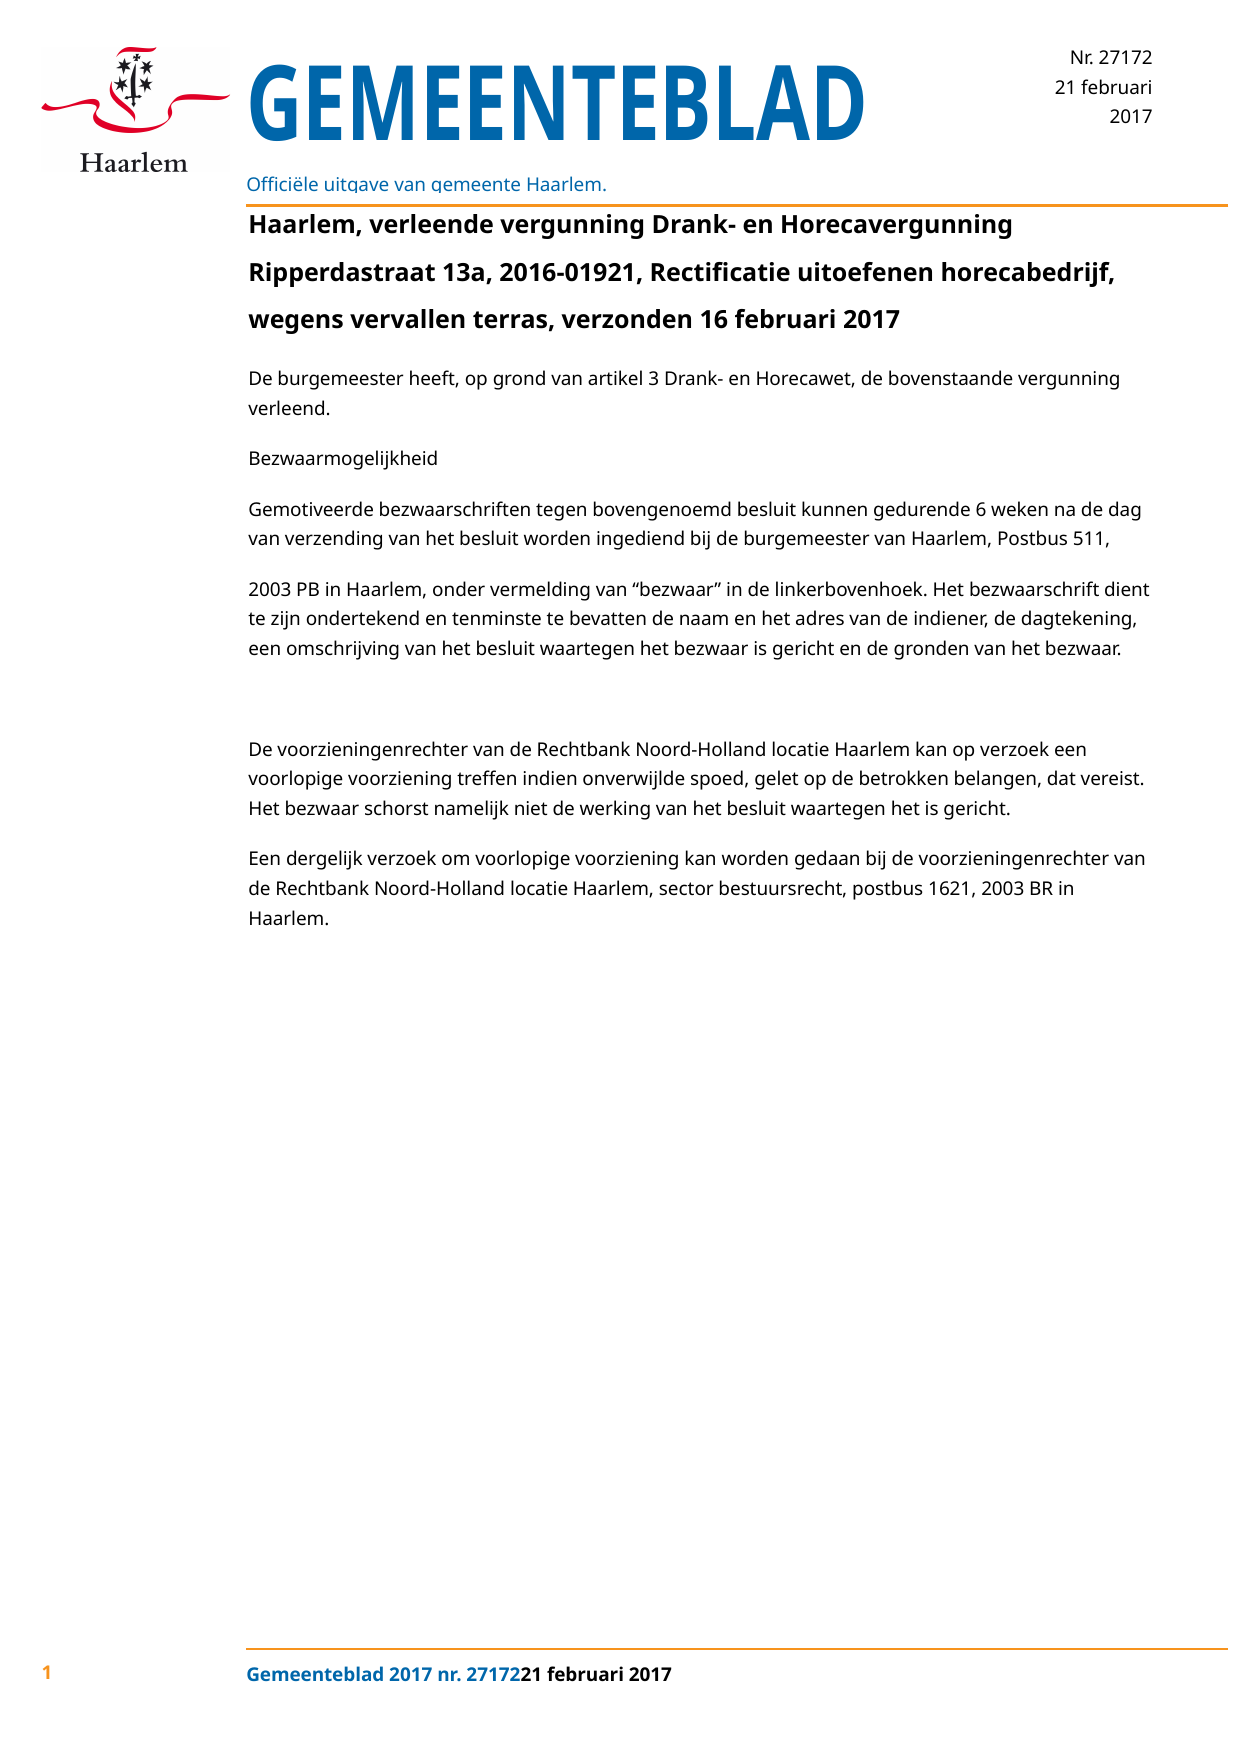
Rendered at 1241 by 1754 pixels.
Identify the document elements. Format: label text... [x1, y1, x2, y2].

text Bezwaarmogelijkheid [248, 446, 1152, 471]
text 2003 PB in Haarlem, onder vermelding van “bezwaar” in de linkerbovenhoek. Het bezwaarschrift dient te zijn ondertekend en tenminste te bevatten de naam en het adres van de indiener, de dagtekening, een omschrijving van het besluit waartegen het bezwaar is gericht en de gronden van het bezwaar. [248, 576, 1152, 661]
text Haarlem, verleende vergunning Drank- en Horecavergunning Ripperdastraat 13a, 2016-01921, Rectificatie uitoefenen horecabedrijf, wegens vervallen terras, verzonden 16 februari 2017 [248, 207, 1152, 336]
text De burgemeester heeft, op grond van artikel 3 Drank- en Horecawet, de bovenstaande vergunning verleend. [248, 366, 1152, 421]
text Gemotiveerde bezwaarschriften tegen bovengenoemd besluit kunnen gedurende 6 weken na de dag van verzending van het besluit worden ingediend bij de burgemeester van Haarlem, Postbus 511, [248, 496, 1152, 551]
picture [41, 47, 231, 172]
text Een dergelijk verzoek om voorlopige voorziening kan worden gedaan bij de voorzieningenrechter van de Rechtbank Noord-Holland locatie Haarlem, sector bestuursrecht, postbus 1621, 2003 BR in Haarlem. [248, 846, 1152, 930]
text De voorzieningenrechter van de Rechtbank Noord-Holland locatie Haarlem kan op verzoek een voorlopige voorziening treffen indien onverwijlde spoed, gelet op de betrokken belangen, dat vereist. Het bezwaar schorst namelijk niet de werking van het besluit waartegen het is gericht. [248, 736, 1152, 821]
